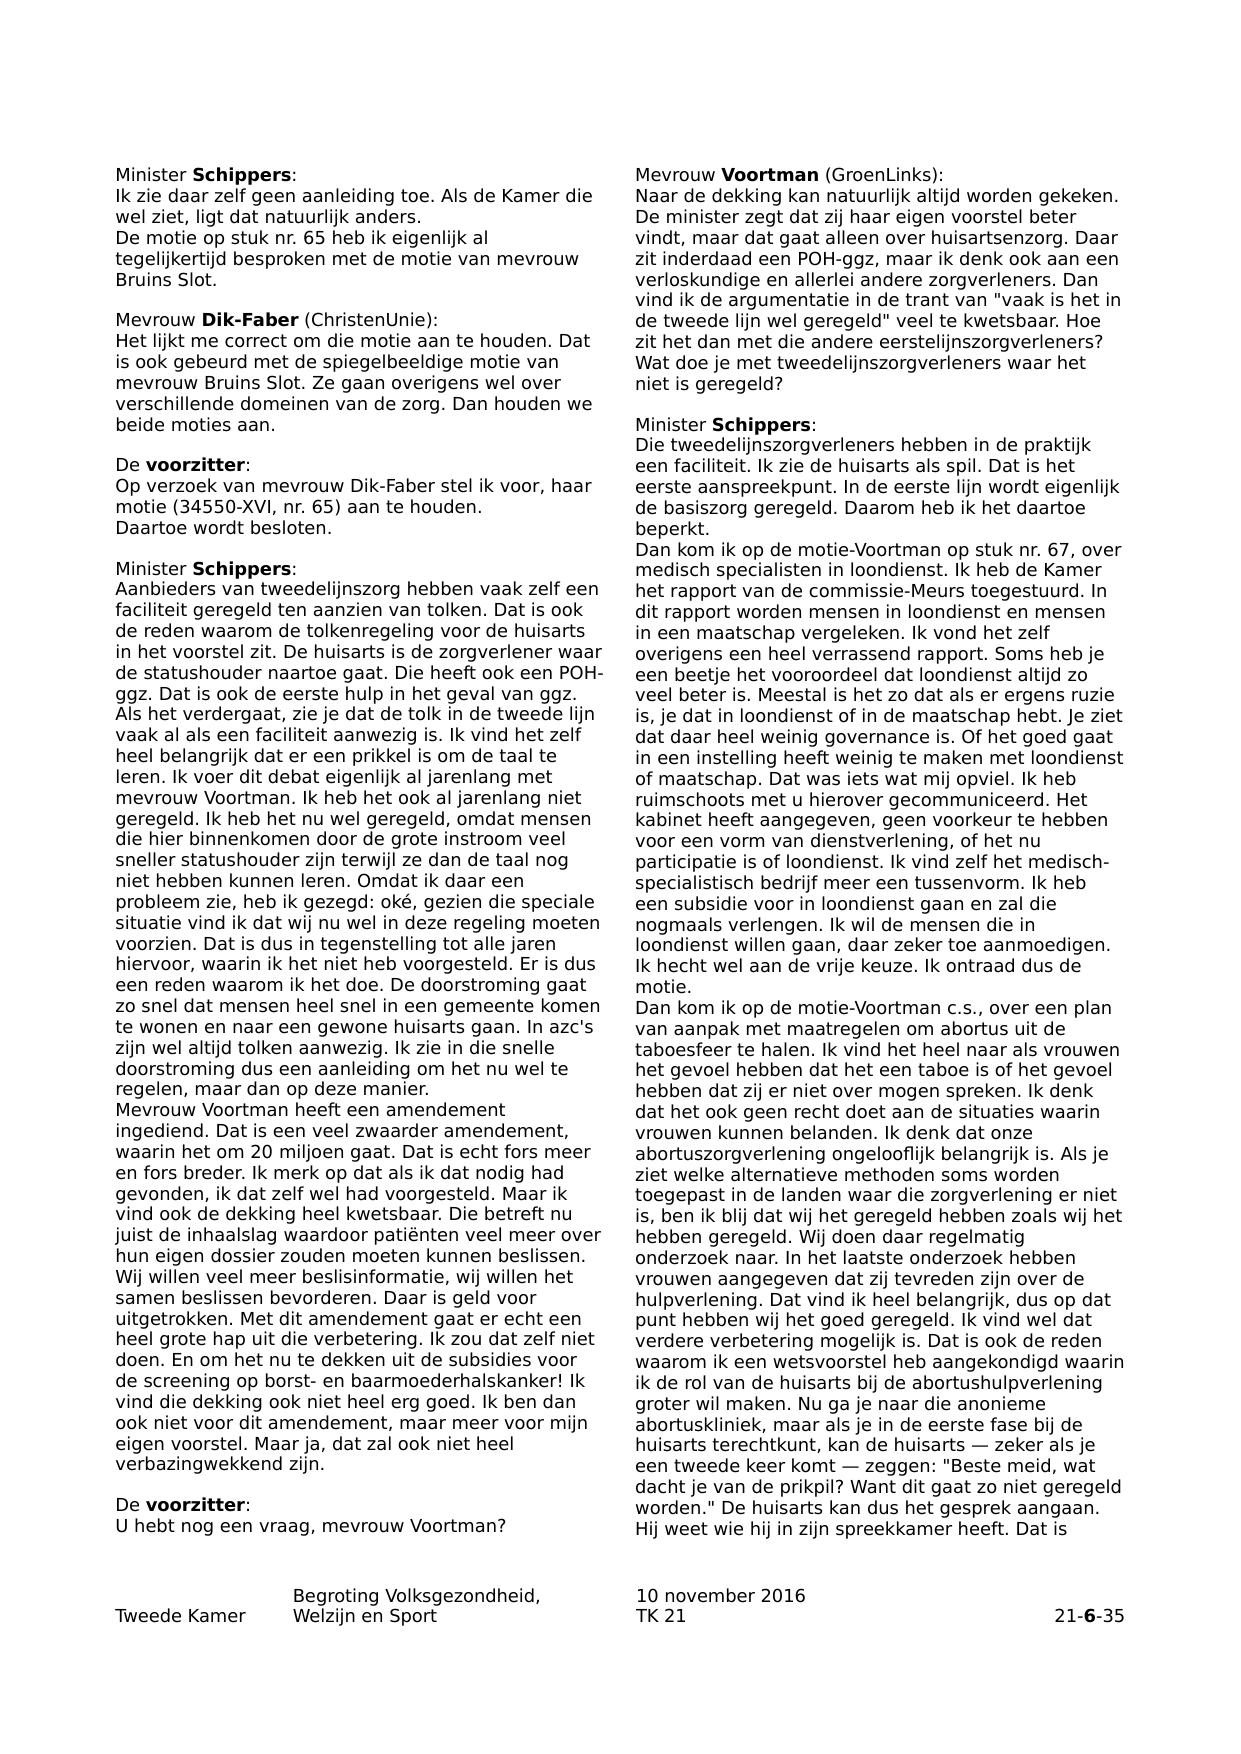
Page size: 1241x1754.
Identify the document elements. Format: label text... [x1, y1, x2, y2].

text Dan kom ik op de motie-Voortman op stuk nr. 67, over medisch specialisten in loondienst. Ik heb de Kamer het rapport van de commissie-Meurs toegestuurd. In dit rapport worden mensen in loondienst en mensen in een maatschap vergeleken. Ik vond het zelf overigens een heel verrassend rapport. Soms heb je een beetje het vooroordeel dat loondienst altijd zo veel beter is. Meestal is het zo dat als er ergens ruzie is, je dat in loondienst of in de maatschap hebt. Je ziet dat daar heel weinig governance is. Of het goed gaat in een instelling heeft weinig te maken met loondienst of maatschap. Dat was iets wat mij opviel. Ik heb ruimschoots met u hierover gecommuniceerd. Het kabinet heeft aangegeven, geen voorkeur te hebben voor een vorm van dienstverlening, of het nu participatie is of loondienst. Ik vind zelf het medisch-specialistisch bedrijf meer een tussenvorm. Ik heb een subsidie voor in loondienst gaan en zal die nogmaals verlengen. Ik wil de mensen die in loondienst willen gaan, daar zeker toe aanmoedigen. Ik hecht wel aan de vrije keuze. Ik ontraad dus de motie. [635, 539, 1125, 998]
text Mevrouw Dik-Faber (ChristenUnie): [115, 310, 605, 331]
text Aanbieders van tweedelijnszorg hebben vaak zelf een faciliteit geregeld ten aanzien van tolken. Dat is ook de reden waarom de tolkenregeling voor de huisarts in het voorstel zit. De huisarts is de zorgverlener waar de statushouder naartoe gaat. Die heeft ook een POH-ggz. Dat is ook de eerste hulp in het geval van ggz. Als het verdergaat, zie je dat de tolk in de tweede lijn vaak al als een faciliteit aanwezig is. Ik vind het zelf heel belangrijk dat er een prikkel is om de taal te leren. Ik voer dit debat eigenlijk al jarenlang met mevrouw Voortman. Ik heb het ook al jarenlang niet geregeld. Ik heb het nu wel geregeld, omdat mensen die hier binnenkomen door de grote instroom veel sneller statushouder zijn terwijl ze dan de taal nog niet hebben kunnen leren. Omdat ik daar een probleem zie, heb ik gezegd: oké, gezien die speciale situatie vind ik dat wij nu wel in deze regeling moeten voorzien. Dat is dus in tegenstelling tot alle jaren hiervoor, waarin ik het niet heb voorgesteld. Er is dus een reden waarom ik het doe. De doorstroming gaat zo snel dat mensen heel snel in een gemeente komen te wonen en naar een gewone huisarts gaan. In azc's zijn wel altijd tolken aanwezig. Ik zie in die snelle doorstroming dus een aanleiding om het nu wel te regelen, maar dan op deze manier. [115, 579, 605, 1100]
text Op verzoek van mevrouw Dik-Faber stel ik voor, haar motie (34550-XVI, nr. 65) aan te houden. [115, 476, 605, 517]
text U hebt nog een vraag, mevrouw Voortman? [115, 1516, 605, 1536]
text Ik zie daar zelf geen aanleiding toe. Als de Kamer die wel ziet, ligt dat natuurlijk anders. [115, 186, 605, 228]
text Daartoe wordt besloten. [115, 517, 605, 538]
text De motie op stuk nr. 65 heb ik eigenlijk al tegelijkertijd besproken met de motie van mevrouw Bruins Slot. [115, 228, 605, 290]
text De voorzitter: [115, 1495, 605, 1516]
text Minister Schippers: [115, 558, 605, 579]
text Die tweedelijnszorgverleners hebben in de praktijk een faciliteit. Ik zie de huisarts als spil. Dat is het eerste aanspreekpunt. In de eerste lijn wordt eigenlijk de basiszorg geregeld. Daarom heb ik het daartoe beperkt. [635, 435, 1125, 539]
text Minister Schippers: [115, 165, 605, 186]
text Dan kom ik op de motie-Voortman c.s., over een plan van aanpak met maatregelen om abortus uit de taboesfeer te halen. Ik vind het heel naar als vrouwen het gevoel hebben dat het een taboe is of het gevoel hebben dat zij er niet over mogen spreken. Ik denk dat het ook geen recht doet aan de situaties waarin vrouwen kunnen belanden. Ik denk dat onze abortuszorgverlening ongelooflijk belangrijk is. Als je ziet welke alternatieve methoden soms worden toegepast in de landen waar die zorgverlening er niet is, ben ik blij dat wij het geregeld hebben zoals wij het hebben geregeld. Wij doen daar regelmatig onderzoek naar. In het laatste onderzoek hebben vrouwen aangegeven dat zij tevreden zijn over de hulpverlening. Dat vind ik heel belangrijk, dus op dat punt hebben wij het goed geregeld. Ik vind wel dat verdere verbetering mogelijk is. Dat is ook de reden waarom ik een wetsvoorstel heb aangekondigd waarin ik de rol van de huisarts bij de abortushulpverlening groter wil maken. Nu ga je naar die anonieme abortuskliniek, maar als je in de eerste fase bij de huisarts terechtkunt, kan de huisarts — zeker als je een tweede keer komt — zeggen: "Beste meid, wat dacht je van de prikpil? Want dit gaat zo niet geregeld worden." De huisarts kan dus het gesprek aangaan. Hij weet wie hij in zijn spreekkamer heeft. Dat is [635, 998, 1125, 1539]
text Het lijkt me correct om die motie aan te houden. Dat is ook gebeurd met de spiegelbeeldige motie van mevrouw Bruins Slot. Ze gaan overigens wel over verschillende domeinen van de zorg. Dan houden we beide moties aan. [115, 331, 605, 435]
text Mevrouw Voortman (GroenLinks): [635, 165, 1125, 186]
text Minister Schippers: [635, 414, 1125, 435]
text Mevrouw Voortman heeft een amendement ingediend. Dat is een veel zwaarder amendement, waarin het om 20 miljoen gaat. Dat is echt fors meer en fors breder. Ik merk op dat als ik dat nodig had gevonden, ik dat zelf wel had voorgesteld. Maar ik vind ook de dekking heel kwetsbaar. Die betreft nu juist de inhaalslag waardoor patiënten veel meer over hun eigen dossier zouden moeten kunnen beslissen. Wij willen veel meer beslisinformatie, wij willen het samen beslissen bevorderen. Daar is geld voor uitgetrokken. Met dit amendement gaat er echt een heel grote hap uit die verbetering. Ik zou dat zelf niet doen. En om het nu te dekken uit de subsidies voor de screening op borst- en baarmoederhalskanker! Ik vind die dekking ook niet heel erg goed. Ik ben dan ook niet voor dit amendement, maar meer voor mijn eigen voorstel. Maar ja, dat zal ook niet heel verbazingwekkend zijn. [115, 1100, 605, 1475]
text Naar de dekking kan natuurlijk altijd worden gekeken. De minister zegt dat zij haar eigen voorstel beter vindt, maar dat gaat alleen over huisartsenzorg. Daar zit inderdaad een POH-ggz, maar ik denk ook aan een verloskundige en allerlei andere zorgverleners. Dan vind ik de argumentatie in de trant van "vaak is het in de tweede lijn wel geregeld" veel te kwetsbaar. Hoe zit het dan met die andere eerstelijnszorgverleners? Wat doe je met tweedelijnszorgverleners waar het niet is geregeld? [635, 186, 1125, 394]
text De voorzitter: [115, 455, 605, 476]
